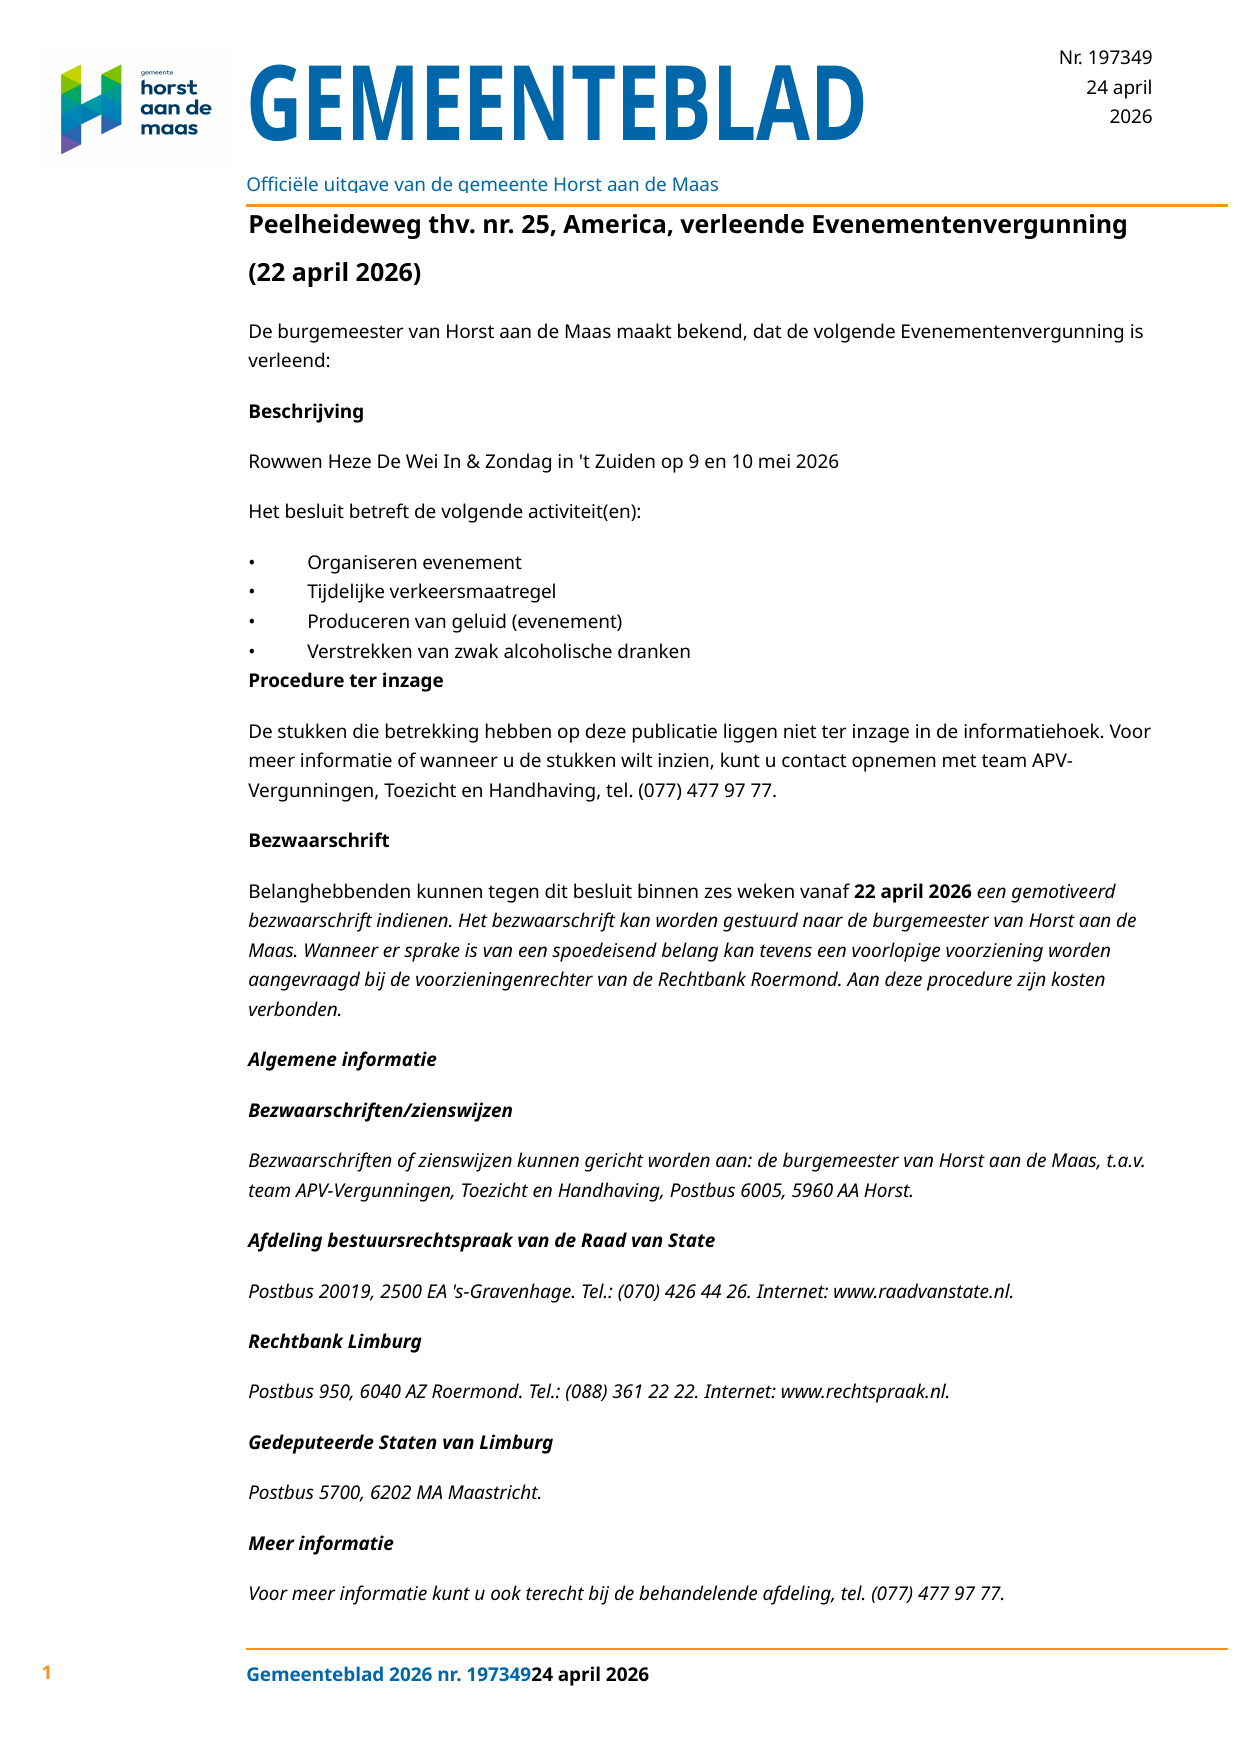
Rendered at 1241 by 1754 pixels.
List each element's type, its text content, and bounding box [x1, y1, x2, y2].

text Meer informatie [248, 1530, 1152, 1556]
text De burgemeester van Horst aan de Maas maakt bekend, dat de volgende Evenementenvergunning is verleend: [248, 318, 1152, 373]
text De stukken die betrekking hebben op deze publicatie liggen niet ter inzage in de informatiehoek. Voor meer informatie of wanneer u de stukken wilt inzien, kunt u contact opnemen met team APV-Vergunningen, Toezicht en Handhaving, tel. (077) 477 97 77. [248, 718, 1152, 803]
text Postbus 950, 6040 AZ Roermond. Tel.: (088) 361 22 22. Internet: www.rechtspraak.nl. [248, 1379, 1152, 1404]
picture [41, 47, 231, 172]
text Voor meer informatie kunt u ook terecht bij de behandelende afdeling, tel. (077) 477 97 77. [248, 1580, 1152, 1606]
text Bezwaarschriften of zienswijzen kunnen gericht worden aan: de burgemeester van Horst aan de Maas, t.a.v. team APV-Vergunningen, Toezicht en Handhaving, Postbus 6005, 5960 AA Horst. [248, 1147, 1152, 1203]
text Gedeputeerde Staten van Limburg [248, 1429, 1152, 1455]
list Tijdelijke verkeersmaatregel [248, 579, 1152, 604]
list Organiseren evenement [248, 549, 1152, 575]
text Procedure ter inzage [248, 667, 1152, 693]
text Bezwaarschriften/zienswijzen [248, 1097, 1152, 1123]
text Postbus 5700, 6202 MA Maastricht. [248, 1479, 1152, 1505]
list Verstrekken van zwak alcoholische dranken [248, 638, 1152, 664]
text Peelheideweg thv. nr. 25, America, verleende Evenementenvergunning (22 april 2026) [248, 207, 1152, 288]
text Rechtbank Limburg [248, 1328, 1152, 1354]
list Produceren van geluid (evenement) [248, 608, 1152, 634]
text Rowwen Heze De Wei In & Zondag in 't Zuiden op 9 en 10 mei 2026 [248, 448, 1152, 474]
text Belanghebbenden kunnen tegen dit besluit binnen zes weken vanaf 22 april 2026 een gemotiveerd bezwaarschrift indienen. Het bezwaarschrift kan worden gestuurd naar de burgemeester van Horst aan de Maas. Wanneer er sprake is van een spoedeisend belang kan tevens een voorlopige voorziening worden aangevraagd bij de voorzieningenrechter van de Rechtbank Roermond. Aan deze procedure zijn kosten verbonden. [248, 878, 1152, 1022]
text Postbus 20019, 2500 EA 's-Gravenhage. Tel.: (070) 426 44 26. Internet: www.raadvanstate.nl. [248, 1278, 1152, 1304]
text Beschrijving [248, 398, 1152, 424]
text Afdeling bestuursrechtspraak van de Raad van State [248, 1227, 1152, 1253]
text Het besluit betreft de volgende activiteit(en): [248, 499, 1152, 524]
text Algemene informatie [248, 1047, 1152, 1072]
text Bezwaarschrift [248, 827, 1152, 853]
